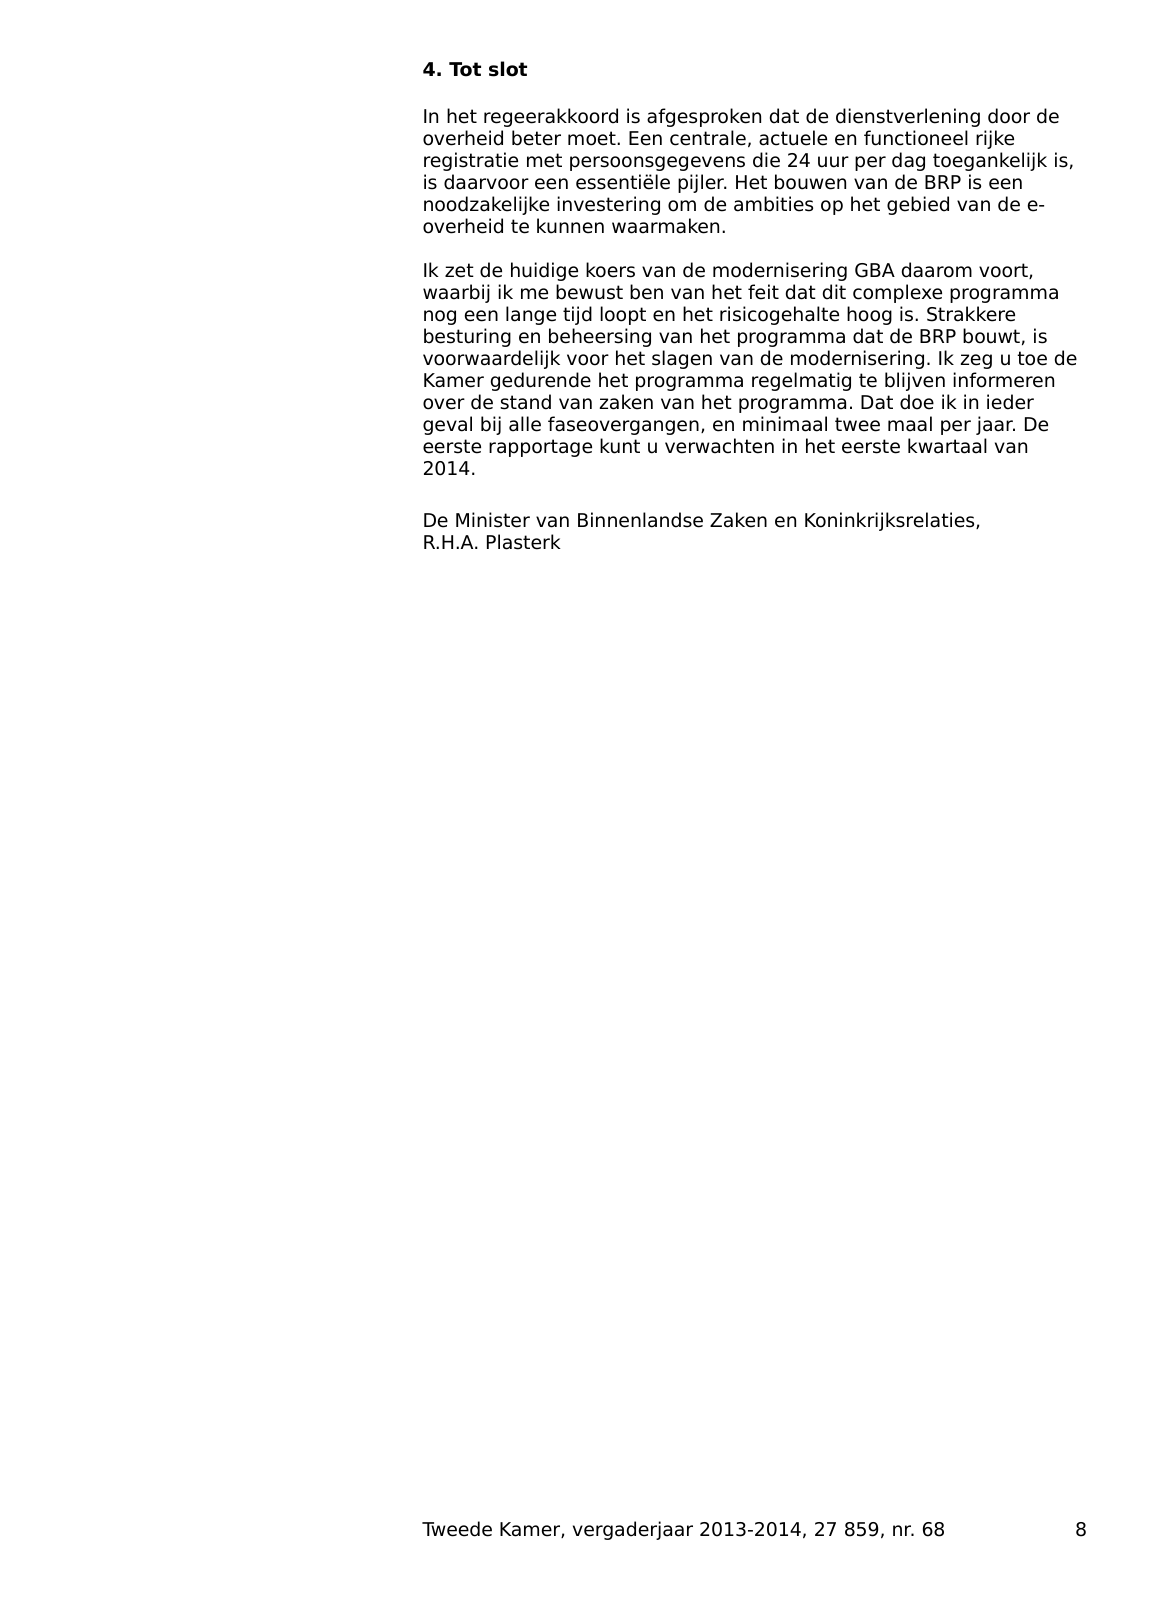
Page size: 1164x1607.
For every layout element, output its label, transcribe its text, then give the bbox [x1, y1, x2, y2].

text De Minister van Binnenlandse Zaken en Koninkrijksrelaties, R.H.A. Plasterk [422, 510, 1087, 554]
subtitle 4. Tot slot [422, 59, 1087, 81]
text In het regeerakkoord is afgesproken dat de dienstverlening door de overheid beter moet. Een centrale, actuele en functioneel rijke registratie met persoonsgegevens die 24 uur per dag toegankelijk is, is daarvoor een essentiële pijler. Het bouwen van de BRP is een noodzakelijke investering om de ambities op het gebied van de e-overheid te kunnen waarmaken. [422, 106, 1087, 238]
text Ik zet de huidige koers van de modernisering GBA daarom voort, waarbij ik me bewust ben van het feit dat dit complexe programma nog een lange tijd loopt en het risicogehalte hoog is. Strakkere besturing en beheersing van het programma dat de BRP bouwt, is voorwaardelijk voor het slagen van de modernisering. Ik zeg u toe de Kamer gedurende het programma regelmatig te blijven informeren over de stand van zaken van het programma. Dat doe ik in ieder geval bij alle faseovergangen, en minimaal twee maal per jaar. De eerste rapportage kunt u verwachten in het eerste kwartaal van 2014. [422, 260, 1087, 480]
